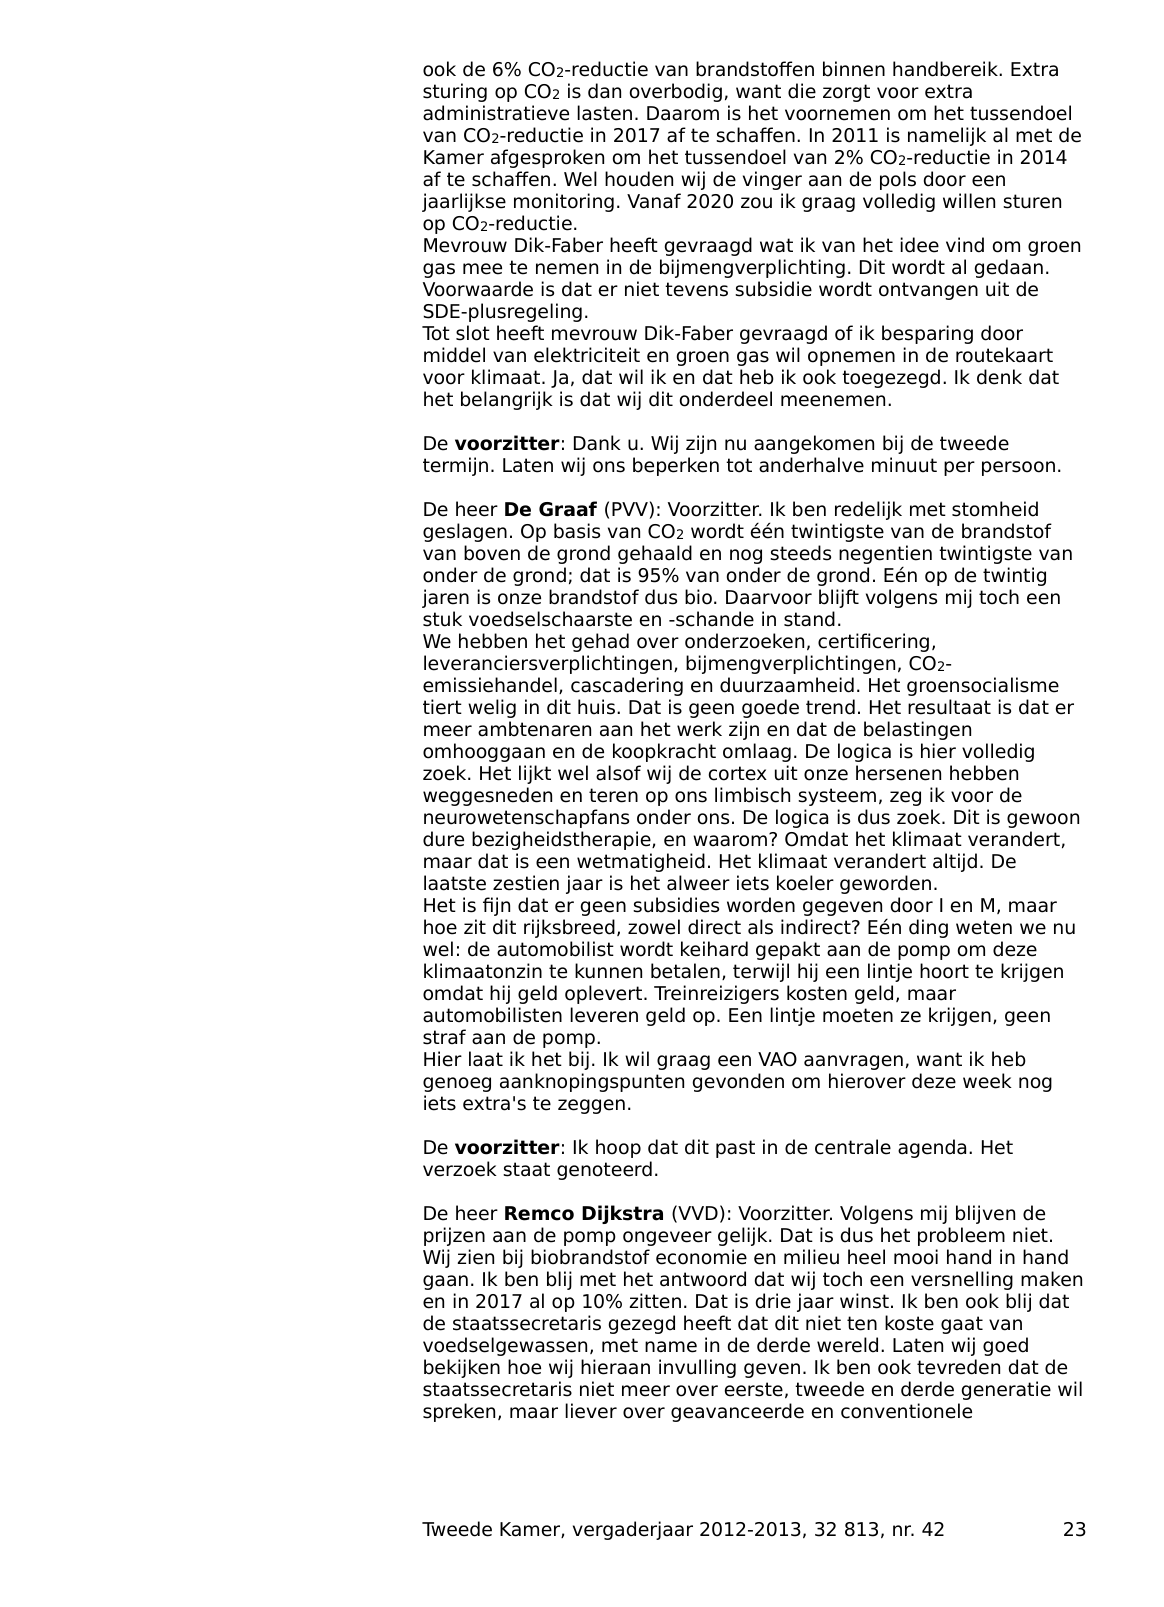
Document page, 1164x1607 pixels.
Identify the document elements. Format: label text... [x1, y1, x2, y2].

text Mevrouw Dik-Faber heeft gevraagd wat ik van het idee vind om groen gas mee te nemen in de bijmengverplichting. Dit wordt al gedaan. Voorwaarde is dat er niet tevens subsidie wordt ontvangen uit de SDE-plusregeling. [422, 235, 1087, 323]
text De heer De Graaf (PVV): Voorzitter. Ik ben redelijk met stomheid geslagen. Op basis van CO2 wordt één twintigste van de brandstof van boven de grond gehaald en nog steeds negentien twintigste van onder de grond; dat is 95% van onder de grond. Eén op de twintig jaren is onze brandstof dus bio. Daarvoor blijft volgens mij toch een stuk voedselschaarste en -schande in stand. [422, 499, 1087, 631]
text ook de 6% CO2-reductie van brandstoffen binnen handbereik. Extra sturing op CO2 is dan overbodig, want die zorgt voor extra administratieve lasten. Daarom is het voornemen om het tussendoel van CO2-reductie in 2017 af te schaffen. In 2011 is namelijk al met de Kamer afgesproken om het tussendoel van 2% CO2-reductie in 2014 af te schaffen. Wel houden wij de vinger aan de pols door een jaarlijkse monitoring. Vanaf 2020 zou ik graag volledig willen sturen op CO2-reductie. [422, 59, 1087, 235]
text Hier laat ik het bij. Ik wil graag een VAO aanvragen, want ik heb genoeg aanknopingspunten gevonden om hierover deze week nog iets extra's te zeggen. [422, 1048, 1087, 1114]
text We hebben het gehad over onderzoeken, certificering, leveranciersverplichtingen, bijmengverplichtingen, CO2-emissiehandel, cascadering en duurzaamheid. Het groensocialisme tiert welig in dit huis. Dat is geen goede trend. Het resultaat is dat er meer ambtenaren aan het werk zijn en dat de belastingen omhooggaan en de koopkracht omlaag. De logica is hier volledig zoek. Het lijkt wel alsof wij de cortex uit onze hersenen hebben weggesneden en teren op ons limbisch systeem, zeg ik voor de neurowetenschapfans onder ons. De logica is dus zoek. Dit is gewoon dure bezigheidstherapie, en waarom? Omdat het klimaat verandert, maar dat is een wetmatigheid. Het klimaat verandert altijd. De laatste zestien jaar is het alweer iets koeler geworden. [422, 631, 1087, 895]
text Het is fijn dat er geen subsidies worden gegeven door I en M, maar hoe zit dit rijksbreed, zowel direct als indirect? Eén ding weten we nu wel: de automobilist wordt keihard gepakt aan de pomp om deze klimaatonzin te kunnen betalen, terwijl hij een lintje hoort te krijgen omdat hij geld oplevert. Treinreizigers kosten geld, maar automobilisten leveren geld op. Een lintje moeten ze krijgen, geen straf aan de pomp. [422, 895, 1087, 1048]
text De heer Remco Dijkstra (VVD): Voorzitter. Volgens mij blijven de prijzen aan de pomp ongeveer gelijk. Dat is dus het probleem niet. Wij zien bij biobrandstof economie en milieu heel mooi hand in hand gaan. Ik ben blij met het antwoord dat wij toch een versnelling maken en in 2017 al op 10% zitten. Dat is drie jaar winst. Ik ben ook blij dat de staatssecretaris gezegd heeft dat dit niet ten koste gaat van voedselgewassen, met name in de derde wereld. Laten wij goed bekijken hoe wij hieraan invulling geven. Ik ben ook tevreden dat de staatssecretaris niet meer over eerste, tweede en derde generatie wil spreken, maar liever over geavanceerde en conventionele [422, 1203, 1087, 1423]
text De voorzitter: Ik hoop dat dit past in de centrale agenda. Het verzoek staat genoteerd. [422, 1137, 1087, 1181]
text De voorzitter: Dank u. Wij zijn nu aangekomen bij de tweede termijn. Laten wij ons beperken tot anderhalve minuut per persoon. [422, 433, 1087, 477]
text Tot slot heeft mevrouw Dik-Faber gevraagd of ik besparing door middel van elektriciteit en groen gas wil opnemen in de routekaart voor klimaat. Ja, dat wil ik en dat heb ik ook toegezegd. Ik denk dat het belangrijk is dat wij dit onderdeel meenemen. [422, 323, 1087, 411]
